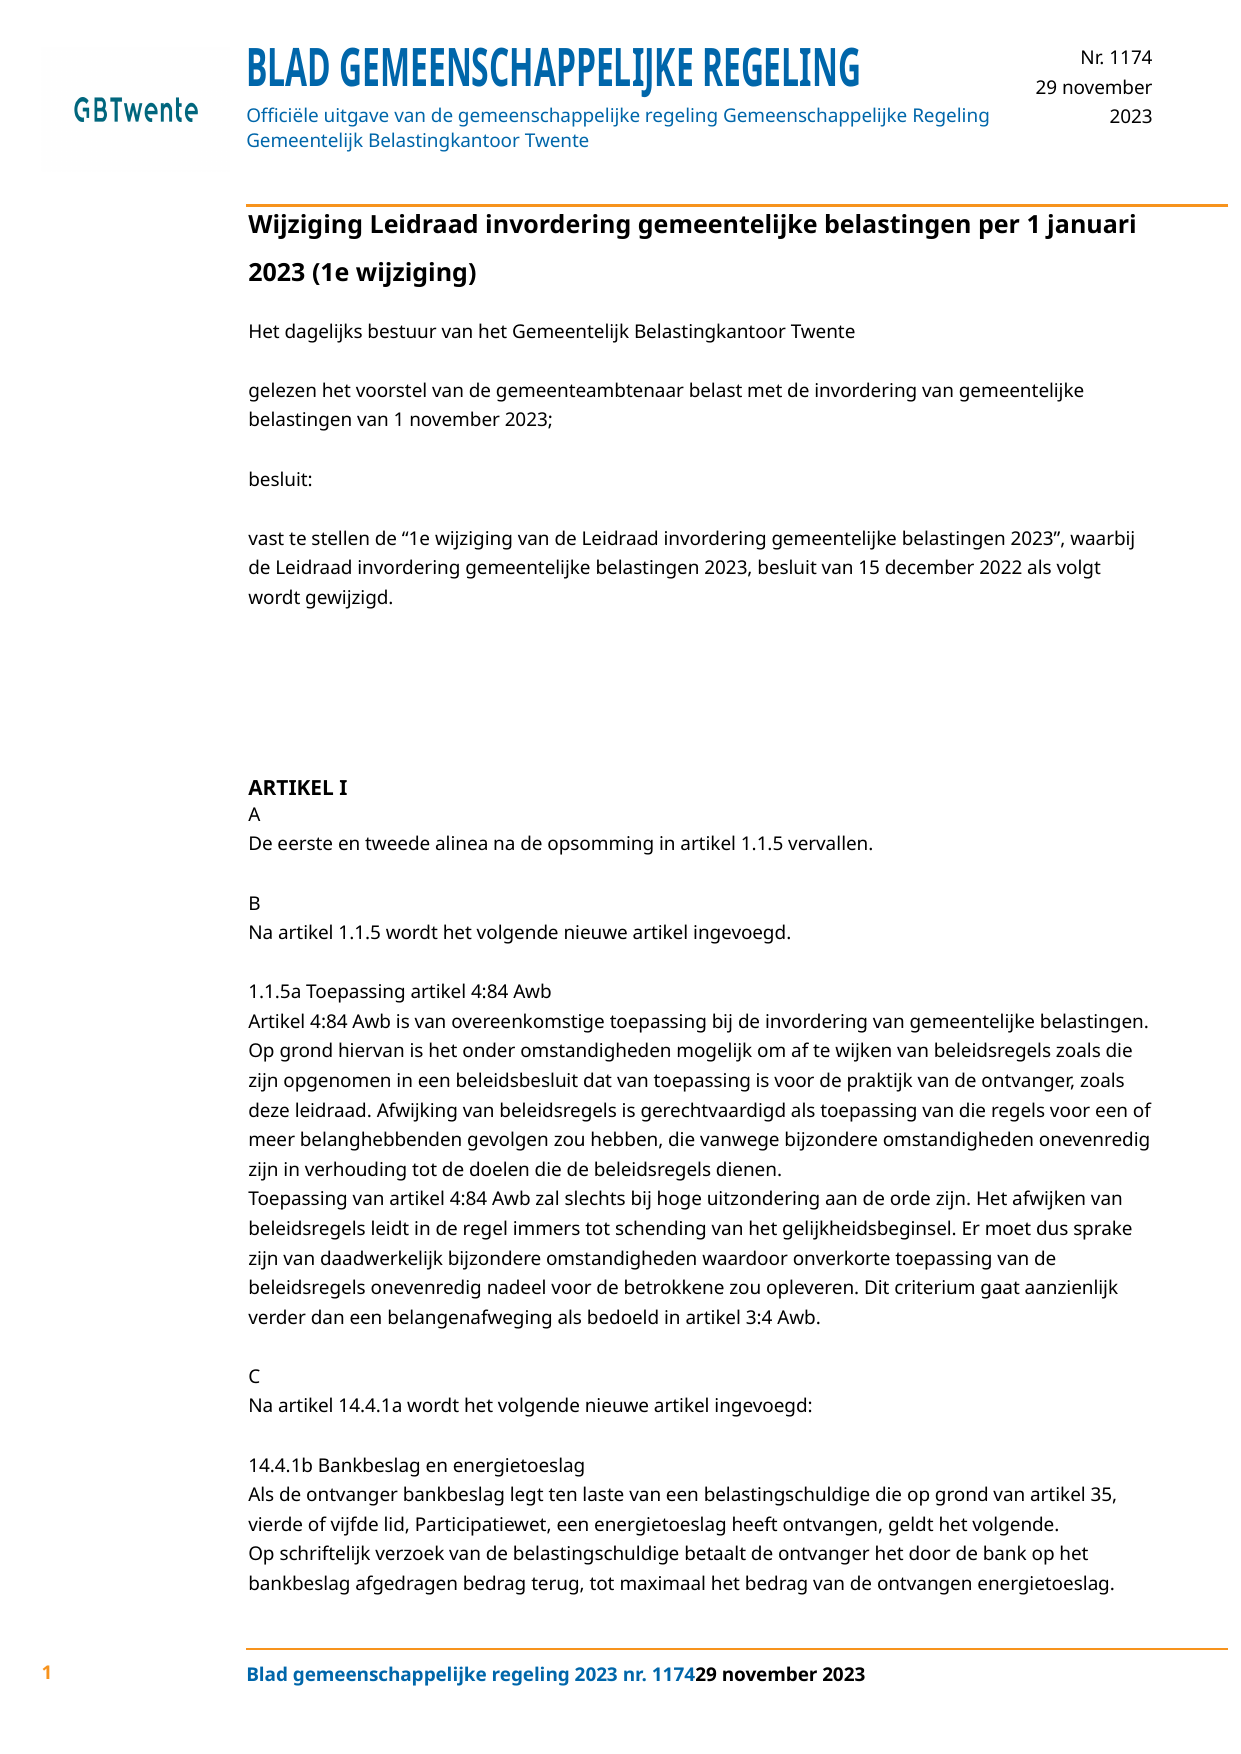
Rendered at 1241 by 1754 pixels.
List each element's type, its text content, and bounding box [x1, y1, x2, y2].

text B [248, 890, 1152, 916]
text C [248, 1363, 1152, 1389]
text Na artikel 14.4.1a wordt het volgende nieuwe artikel ingevoegd: [248, 1393, 1152, 1418]
text besluit: [248, 466, 1152, 492]
text gelezen het voorstel van de gemeenteambtenaar belast met de invordering van gemeentelijke belastingen van 1 november 2023; [248, 377, 1152, 432]
text Als de ontvanger bankbeslag legt ten laste van een belastingschuldige die op grond van artikel 35, vierde of vijfde lid, Participatiewet, een energietoeslag heeft ontvangen, geldt het volgende. [248, 1481, 1152, 1537]
text De eerste en tweede alinea na de opsomming in artikel 1.1.5 vervallen. [248, 831, 1152, 856]
text ARTIKEL I [248, 773, 1152, 801]
text 14.4.1b Bankbeslag en energietoeslag [248, 1452, 1152, 1478]
text Op schriftelijk verzoek van de belastingschuldige betaalt de ontvanger het door de bank op het bankbeslag afgedragen bedrag terug, tot maximaal het bedrag van de ontvangen energietoeslag. [248, 1541, 1152, 1596]
text 1.1.5a Toepassing artikel 4:84 Awb [248, 978, 1152, 1004]
text vast te stellen de “1e wijziging van de Leidraad invordering gemeentelijke belastingen 2023”, waarbij de Leidraad invordering gemeentelijke belastingen 2023, besluit van 15 december 2022 als volgt wordt gewijzigd. [248, 525, 1152, 610]
text Artikel 4:84 Awb is van overeenkomstige toepassing bij de invordering van gemeentelijke belastingen. Op grond hiervan is het onder omstandigheden mogelijk om af te wijken van beleidsregels zoals die zijn opgenomen in een beleidsbesluit dat van toepassing is voor de praktijk van de ontvanger, zoals deze leidraad. Afwijking van beleidsregels is gerechtvaardigd als toepassing van die regels voor een of meer belanghebbenden gevolgen zou hebben, die vanwege bijzondere omstandigheden onevenredig zijn in verhouding tot de doelen die de beleidsregels dienen. [248, 1008, 1152, 1182]
text Het dagelijks bestuur van het Gemeentelijk Belastingkantoor Twente [248, 318, 1152, 344]
text Wijziging Leidraad invordering gemeentelijke belastingen per 1 januari 2023 (1e wijziging) [248, 207, 1152, 288]
picture [41, 47, 231, 172]
text Na artikel 1.1.5 wordt het volgende nieuwe artikel ingevoegd. [248, 919, 1152, 945]
text A [248, 801, 1152, 827]
text Toepassing van artikel 4:84 Awb zal slechts bij hoge uitzondering aan de orde zijn. Het afwijken van beleidsregels leidt in de regel immers tot schending van het gelijkheidsbeginsel. Er moet dus sprake zijn van daadwerkelijk bijzondere omstandigheden waardoor onverkorte toepassing van de beleidsregels onevenredig nadeel voor de betrokkene zou opleveren. Dit criterium gaat aanzienlijk verder dan een belangenafweging als bedoeld in artikel 3:4 Awb. [248, 1186, 1152, 1330]
